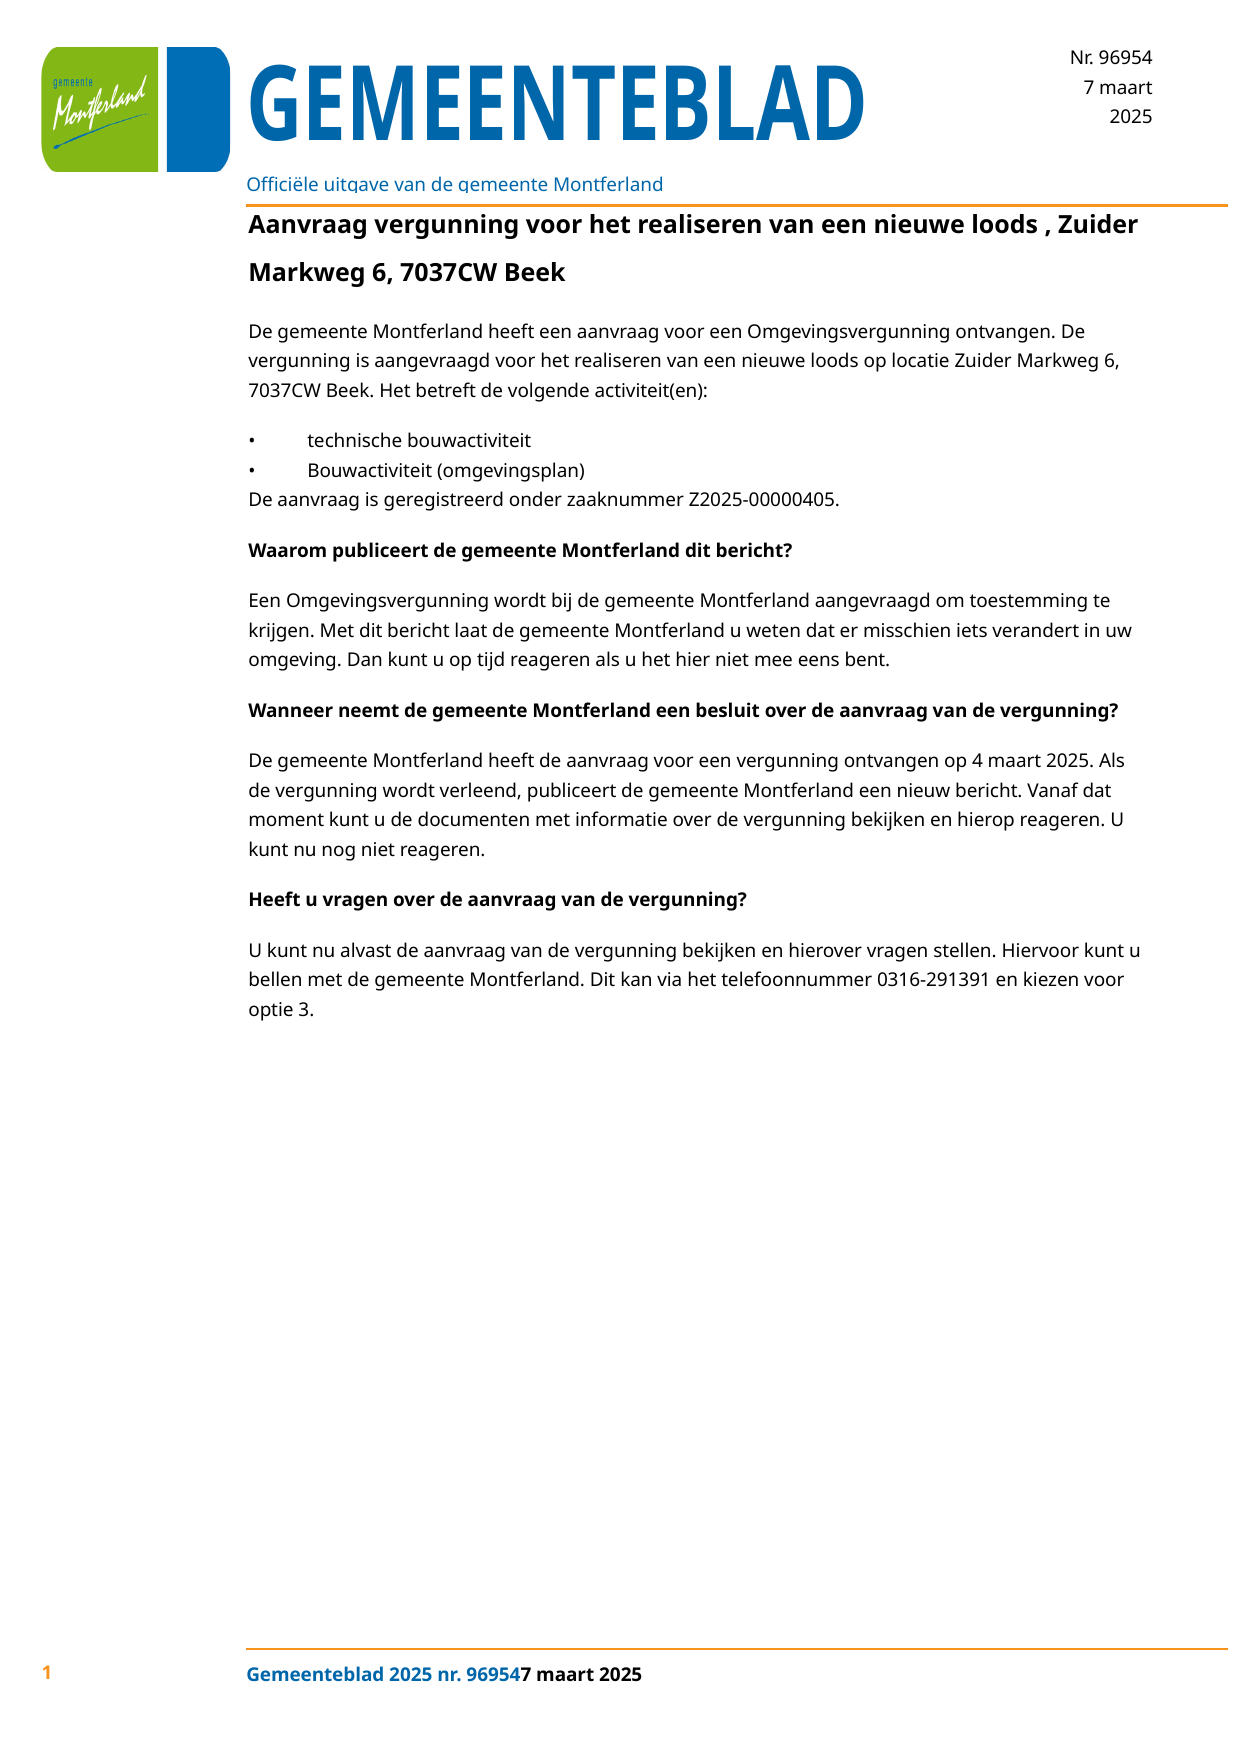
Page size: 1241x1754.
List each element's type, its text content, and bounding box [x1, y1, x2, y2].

text Een Omgevingsvergunning wordt bij de gemeente Montferland aangevraagd om toestemming te krijgen. Met dit bericht laat de gemeente Montferland u weten dat er misschien iets verandert in uw omgeving. Dan kunt u op tijd reageren als u het hier niet mee eens bent. [248, 587, 1152, 672]
text U kunt nu alvast de aanvraag van de vergunning bekijken en hierover vragen stellen. Hiervoor kunt u bellen met de gemeente Montferland. Dit kan via het telefoonnummer 0316-291391 en kiezen voor optie 3. [248, 937, 1152, 1022]
text Wanneer neemt de gemeente Montferland een besluit over de aanvraag van de vergunning? [248, 697, 1152, 723]
text Heeft u vragen over de aanvraag van de vergunning? [248, 887, 1152, 912]
text Waarom publiceert de gemeente Montferland dit bericht? [248, 537, 1152, 563]
list technische bouwactiviteit [248, 427, 1152, 453]
text De gemeente Montferland heeft een aanvraag voor een Omgevingsvergunning ontvangen. De vergunning is aangevraagd voor het realiseren van een nieuwe loods op locatie Zuider Markweg 6, 7037CW Beek. Het betreft de volgende activiteit(en): [248, 318, 1152, 403]
text De gemeente Montferland heeft de aanvraag voor een vergunning ontvangen op 4 maart 2025. Als de vergunning wordt verleend, publiceert de gemeente Montferland een nieuw bericht. Vanaf dat moment kunt u de documenten met informatie over de vergunning bekijken en hierop reageren. U kunt nu nog niet reageren. [248, 747, 1152, 862]
text Aanvraag vergunning voor het realiseren van een nieuwe loods , Zuider Markweg 6, 7037CW Beek [248, 207, 1152, 288]
list Bouwactiviteit (omgevingsplan) [248, 457, 1152, 483]
picture [41, 47, 231, 172]
text De aanvraag is geregistreerd onder zaaknummer Z2025-00000405. [248, 487, 1152, 512]
